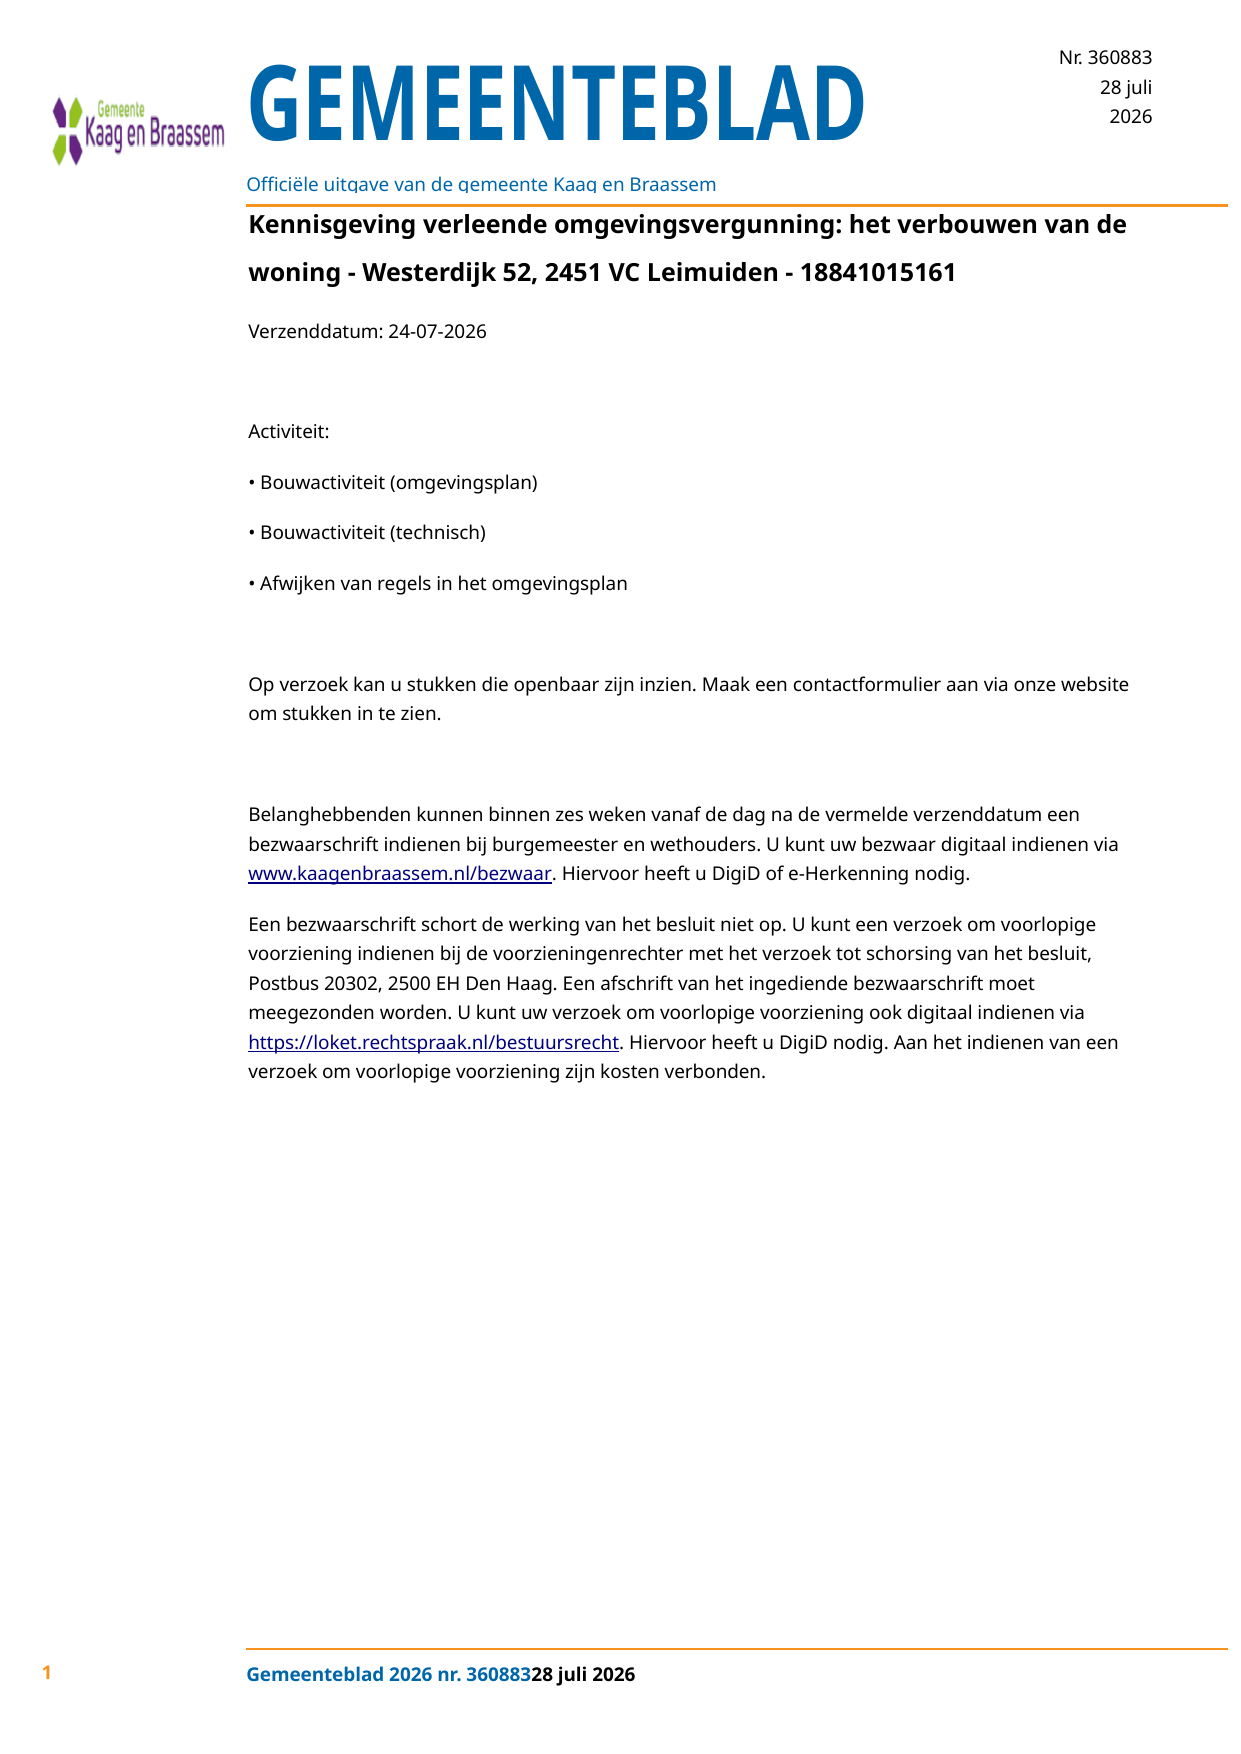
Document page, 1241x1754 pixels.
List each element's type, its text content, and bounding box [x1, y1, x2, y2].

text Activiteit: [248, 419, 1152, 444]
text Kennisgeving verleende omgevingsvergunning: het verbouwen van de woning - Westerdijk 52, 2451 VC Leimuiden - 18841015161 [248, 207, 1152, 288]
text • Bouwactiviteit (technisch) [248, 519, 1152, 545]
text • Bouwactiviteit (omgevingsplan) [248, 469, 1152, 495]
text Belanghebbenden kunnen binnen zes weken vanaf de dag na de vermelde verzenddatum een bezwaarschrift indienen bij burgemeester en wethouders. U kunt uw bezwaar digitaal indienen via www.kaagenbraassem.nl/bezwaar. Hiervoor heeft u DigiD of e-Herkenning nodig. [248, 801, 1152, 886]
text Op verzoek kan u stukken die openbaar zijn inzien. Maak een contactformulier aan via onze website om stukken in te zien. [248, 671, 1152, 726]
text • Afwijken van regels in het omgevingsplan [248, 570, 1152, 596]
text Een bezwaarschrift schort de werking van het besluit niet op. U kunt een verzoek om voorlopige voorziening indienen bij de voorzieningenrechter met het verzoek tot schorsing van het besluit, Postbus 20302, 2500 EH Den Haag. Een afschrift van het ingediende bezwaarschrift moet meegezonden worden. U kunt uw verzoek om voorlopige voorziening ook digitaal indienen via https://loket.rechtspraak.nl/bestuursrecht. Hiervoor heeft u DigiD nodig. Aan het indienen van een verzoek om voorlopige voorziening zijn kosten verbonden. [248, 911, 1152, 1084]
text Verzenddatum: 24-07-2026 [248, 318, 1152, 344]
picture [41, 47, 231, 172]
